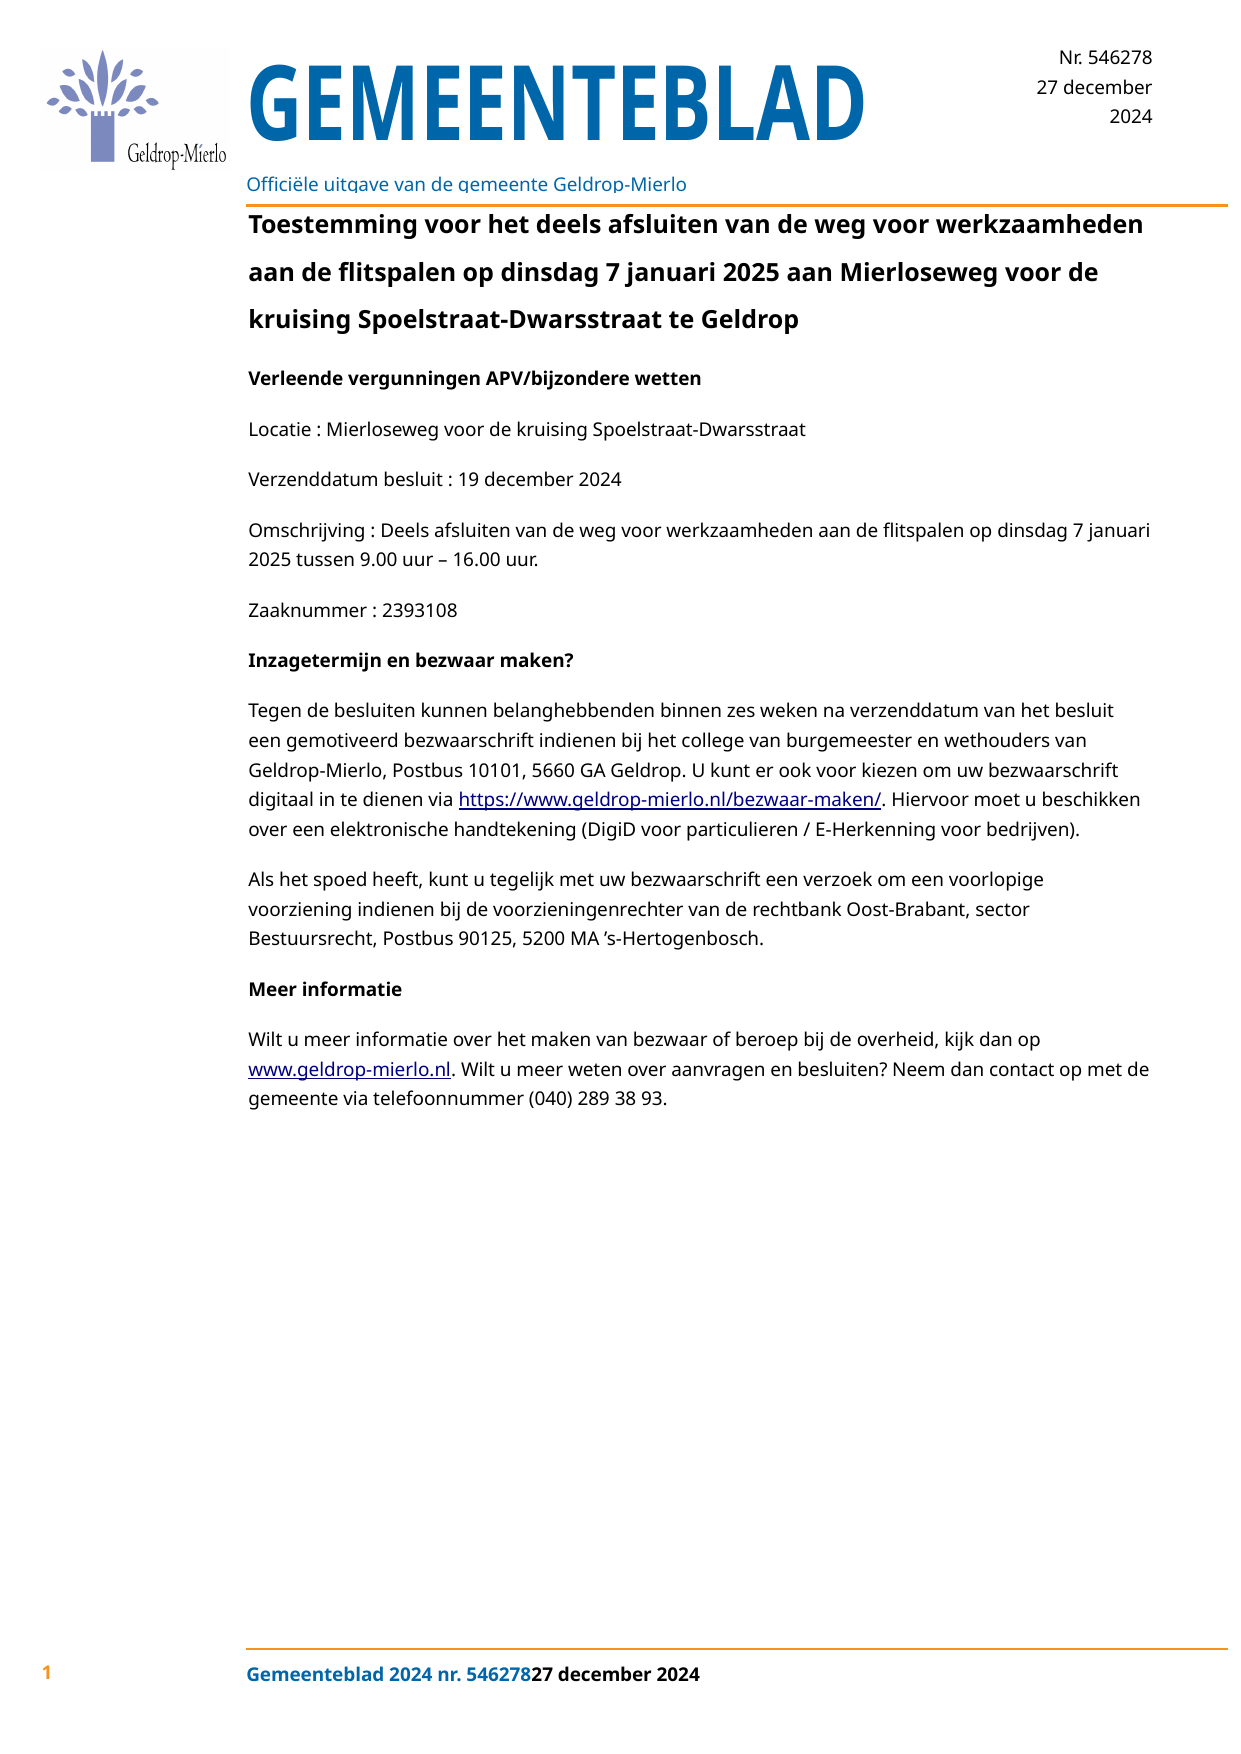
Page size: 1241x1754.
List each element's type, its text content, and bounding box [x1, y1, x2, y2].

picture [41, 47, 231, 172]
text Zaaknummer : 2393108 [248, 597, 1152, 622]
text Verleende vergunningen APV/bijzondere wetten [248, 366, 1152, 391]
text Als het spoed heeft, kunt u tegelijk met uw bezwaarschrift een verzoek om een voorlopige voorziening indienen bij de voorzieningenrechter van de rechtbank Oost-Brabant, sector Bestuursrecht, Postbus 90125, 5200 MA ’s-Hertogenbosch. [248, 866, 1152, 951]
text Tegen de besluiten kunnen belanghebbenden binnen zes weken na verzenddatum van het besluit een gemotiveerd bezwaarschrift indienen bij het college van burgemeester en wethouders van Geldrop-Mierlo, Postbus 10101, 5660 GA Geldrop. U kunt er ook voor kiezen om uw bezwaarschrift digitaal in te dienen via https://www.geldrop-mierlo.nl/bezwaar-maken/. Hiervoor moet u beschikken over een elektronische handtekening (DigiD voor particulieren / E-Herkenning voor bedrijven). [248, 698, 1152, 842]
text Locatie : Mierloseweg voor de kruising Spoelstraat-Dwarsstraat [248, 416, 1152, 442]
text Meer informatie [248, 976, 1152, 1002]
text Verzenddatum besluit : 19 december 2024 [248, 466, 1152, 492]
text Omschrijving : Deels afsluiten van de weg voor werkzaamheden aan de flitspalen op dinsdag 7 januari 2025 tussen 9.00 uur – 16.00 uur. [248, 517, 1152, 572]
text Wilt u meer informatie over het maken van bezwaar of beroep bij de overheid, kijk dan op www.geldrop-mierlo.nl. Wilt u meer weten over aanvragen en besluiten? Neem dan contact op met de gemeente via telefoonnummer (040) 289 38 93. [248, 1026, 1152, 1111]
text Inzagetermijn en bezwaar maken? [248, 647, 1152, 673]
text Toestemming voor het deels afsluiten van de weg voor werkzaamheden aan de flitspalen op dinsdag 7 januari 2025 aan Mierloseweg voor de kruising Spoelstraat-Dwarsstraat te Geldrop [248, 207, 1152, 336]
